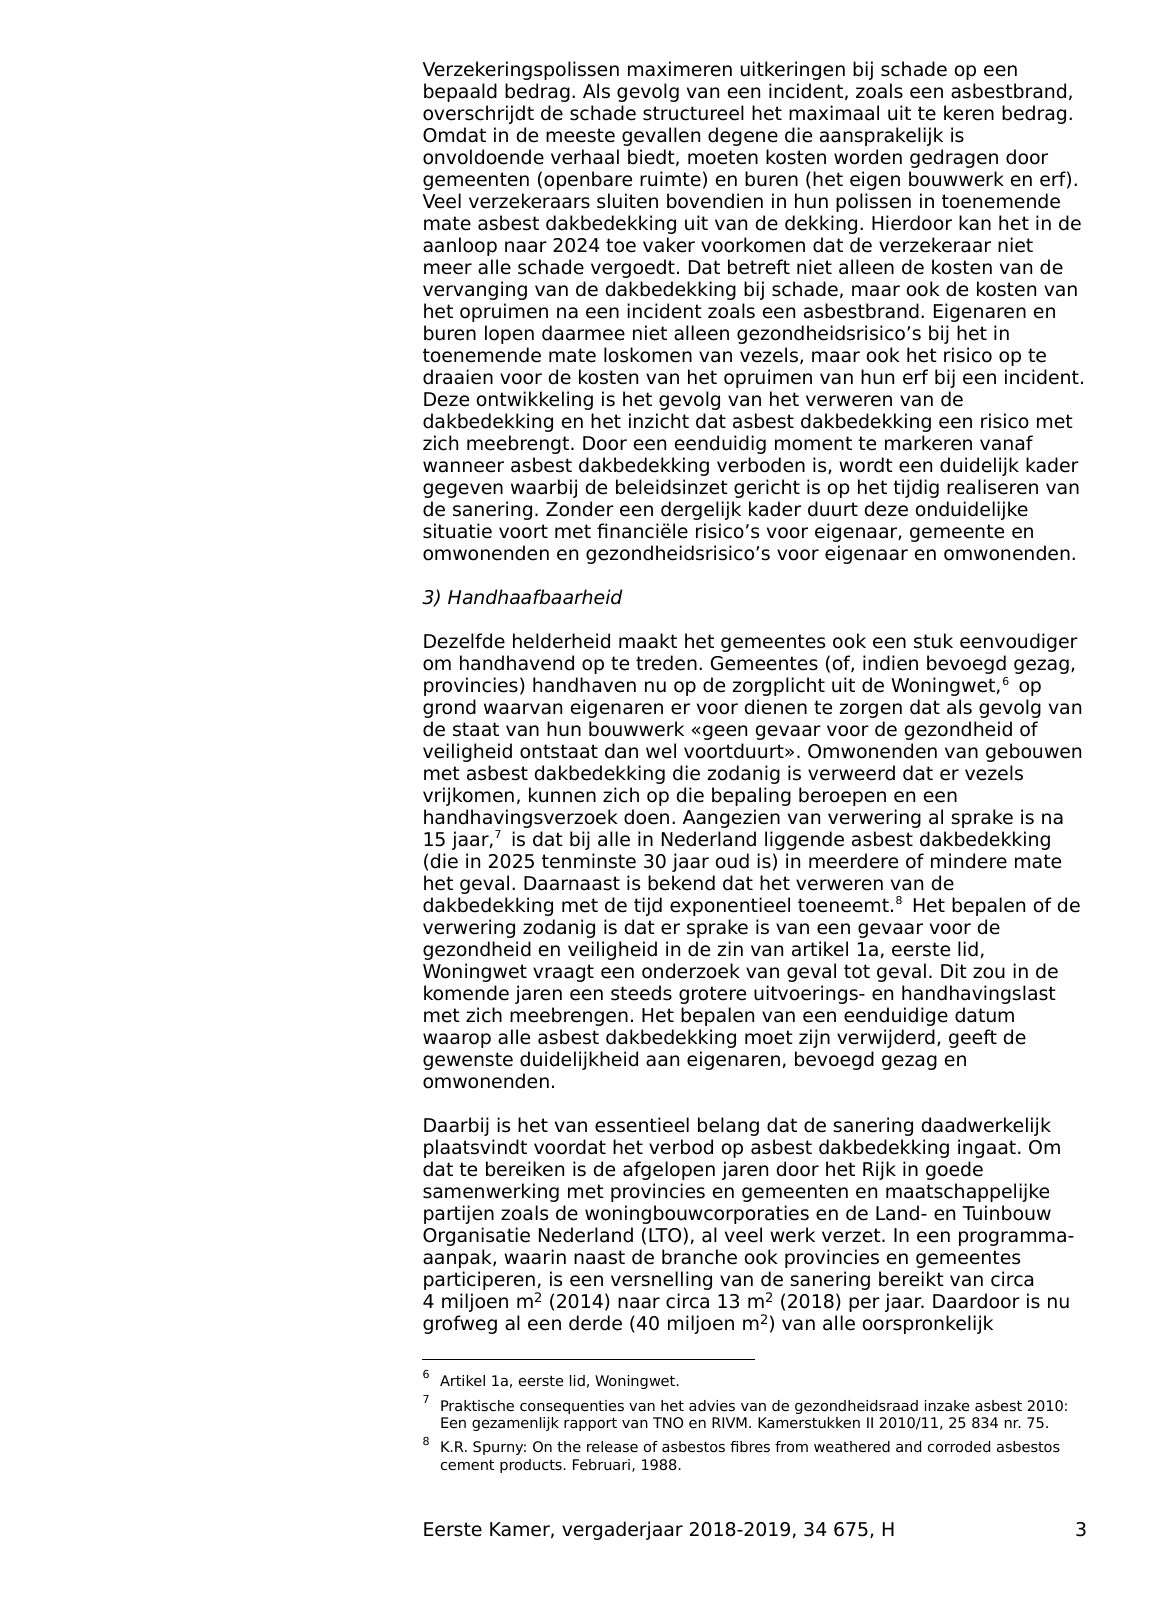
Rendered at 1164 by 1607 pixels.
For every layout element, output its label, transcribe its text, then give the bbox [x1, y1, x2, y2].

text Deze ontwikkeling is het gevolg van het verweren van de dakbedekking en het inzicht dat asbest dakbedekking een risico met zich meebrengt. Door een eenduidig moment te markeren vanaf wanneer asbest dakbedekking verboden is, wordt een duidelijk kader gegeven waarbij de beleidsinzet gericht is op het tijdig realiseren van de sanering. Zonder een dergelijk kader duurt deze onduidelijke situatie voort met financiële risico’s voor eigenaar, gemeente en omwonenden en gezondheidsrisico’s voor eigenaar en omwonenden. [422, 389, 1087, 564]
text Dezelfde helderheid maakt het gemeentes ook een stuk eenvoudiger om handhavend op te treden. Gemeentes (of, indien bevoegd gezag, provincies) handhaven nu op de zorgplicht uit de Woningwet, op grond waarvan eigenaren er voor dienen te zorgen dat als gevolg van de staat van hun bouwwerk «geen gevaar voor de gezondheid of veiligheid ontstaat dan wel voortduurt». Omwonenden van gebouwen met asbest dakbedekking die zodanig is verweerd dat er vezels vrijkomen, kunnen zich op die bepaling beroepen en een handhavingsverzoek doen. Aangezien van verwering al sprake is na 15 jaar, is dat bij alle in Nederland liggende asbest dakbedekking (die in 2025 tenminste 30 jaar oud is) in meerdere of mindere mate het geval. Daarnaast is bekend dat het verweren van de dakbedekking met de tijd exponentieel toeneemt. Het bepalen of de verwering zodanig is dat er sprake is van een gevaar voor de gezondheid en veiligheid in de zin van artikel 1a, eerste lid, Woningwet vraagt een onderzoek van geval tot geval. Dit zou in de komende jaren een steeds grotere uitvoerings- en handhavingslast met zich meebrengen. Het bepalen van een eenduidige datum waarop alle asbest dakbedekking moet zijn verwijderd, geeft de gewenste duidelijkheid aan eigenaren, bevoegd gezag en omwonenden. [422, 631, 1087, 1092]
text Daarbij is het van essentieel belang dat de sanering daadwerkelijk plaatsvindt voordat het verbod op asbest dakbedekking ingaat. Om dat te bereiken is de afgelopen jaren door het Rijk in goede samenwerking met provincies en gemeenten en maatschappelijke partijen zoals de woningbouwcorporaties en de Land- en Tuinbouw Organisatie Nederland (LTO), al veel werk verzet. In een programma-aanpak, waarin naast de branche ook provincies en gemeentes participeren, is een versnelling van de sanering bereikt van circa 4 miljoen m2 (2014) naar circa 13 m2 (2018) per jaar. Daardoor is nu grofweg al een derde (40 miljoen m2) van alle oorspronkelijk [422, 1115, 1087, 1334]
text K.R. Spurny: On the release of asbestos fibres from weathered and corroded asbestos cement products. Februari, 1988. [422, 1435, 1087, 1474]
text Verzekeringspolissen maximeren uitkeringen bij schade op een bepaald bedrag. Als gevolg van een incident, zoals een asbestbrand, overschrijdt de schade structureel het maximaal uit te keren bedrag. Omdat in de meeste gevallen degene die aansprakelijk is onvoldoende verhaal biedt, moeten kosten worden gedragen door gemeenten (openbare ruimte) en buren (het eigen bouwwerk en erf). [422, 59, 1087, 191]
text Praktische consequenties van het advies van de gezondheidsraad inzake asbest 2010: Een gezamenlijk rapport van TNO en RIVM. Kamerstukken II 2010/11, 25 834 nr. 75. [422, 1393, 1087, 1432]
text Veel verzekeraars sluiten bovendien in hun polissen in toenemende mate asbest dakbedekking uit van de dekking. Hierdoor kan het in de aanloop naar 2024 toe vaker voorkomen dat de verzekeraar niet meer alle schade vergoedt. Dat betreft niet alleen de kosten van de vervanging van de dakbedekking bij schade, maar ook de kosten van het opruimen na een incident zoals een asbestbrand. Eigenaren en buren lopen daarmee niet alleen gezondheidsrisico’s bij het in toenemende mate loskomen van vezels, maar ook het risico op te draaien voor de kosten van het opruimen van hun erf bij een incident. [422, 191, 1087, 389]
subtitle 3) Handhaafbaarheid [422, 587, 1087, 609]
text Artikel 1a, eerste lid, Woningwet. [422, 1368, 1087, 1391]
